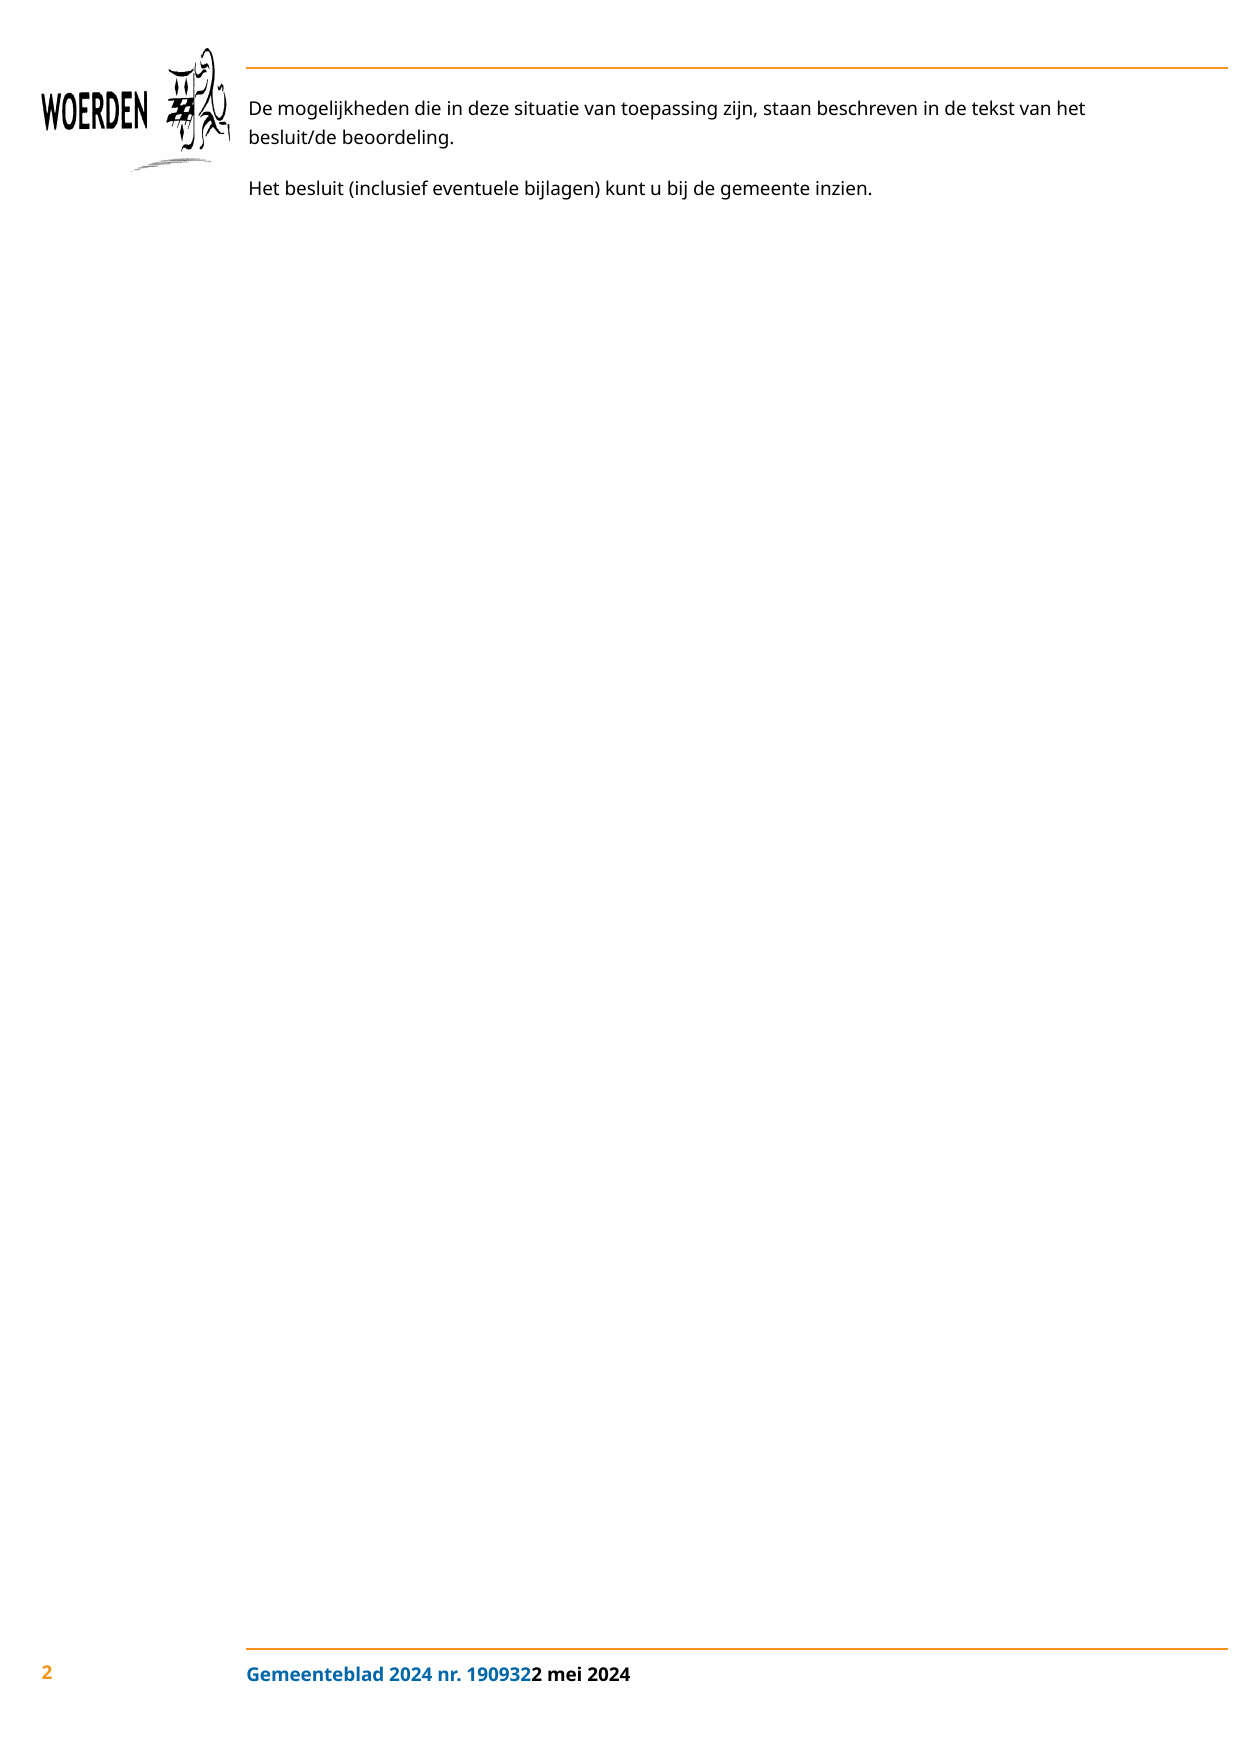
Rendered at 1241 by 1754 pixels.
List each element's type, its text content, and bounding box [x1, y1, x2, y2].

text Het besluit (inclusief eventuele bijlagen) kunt u bij de gemeente inzien. [248, 175, 1152, 201]
picture [41, 47, 231, 172]
text De mogelijkheden die in deze situatie van toepassing zijn, staan beschreven in de tekst van het besluit/de beoordeling. [248, 95, 1152, 150]
